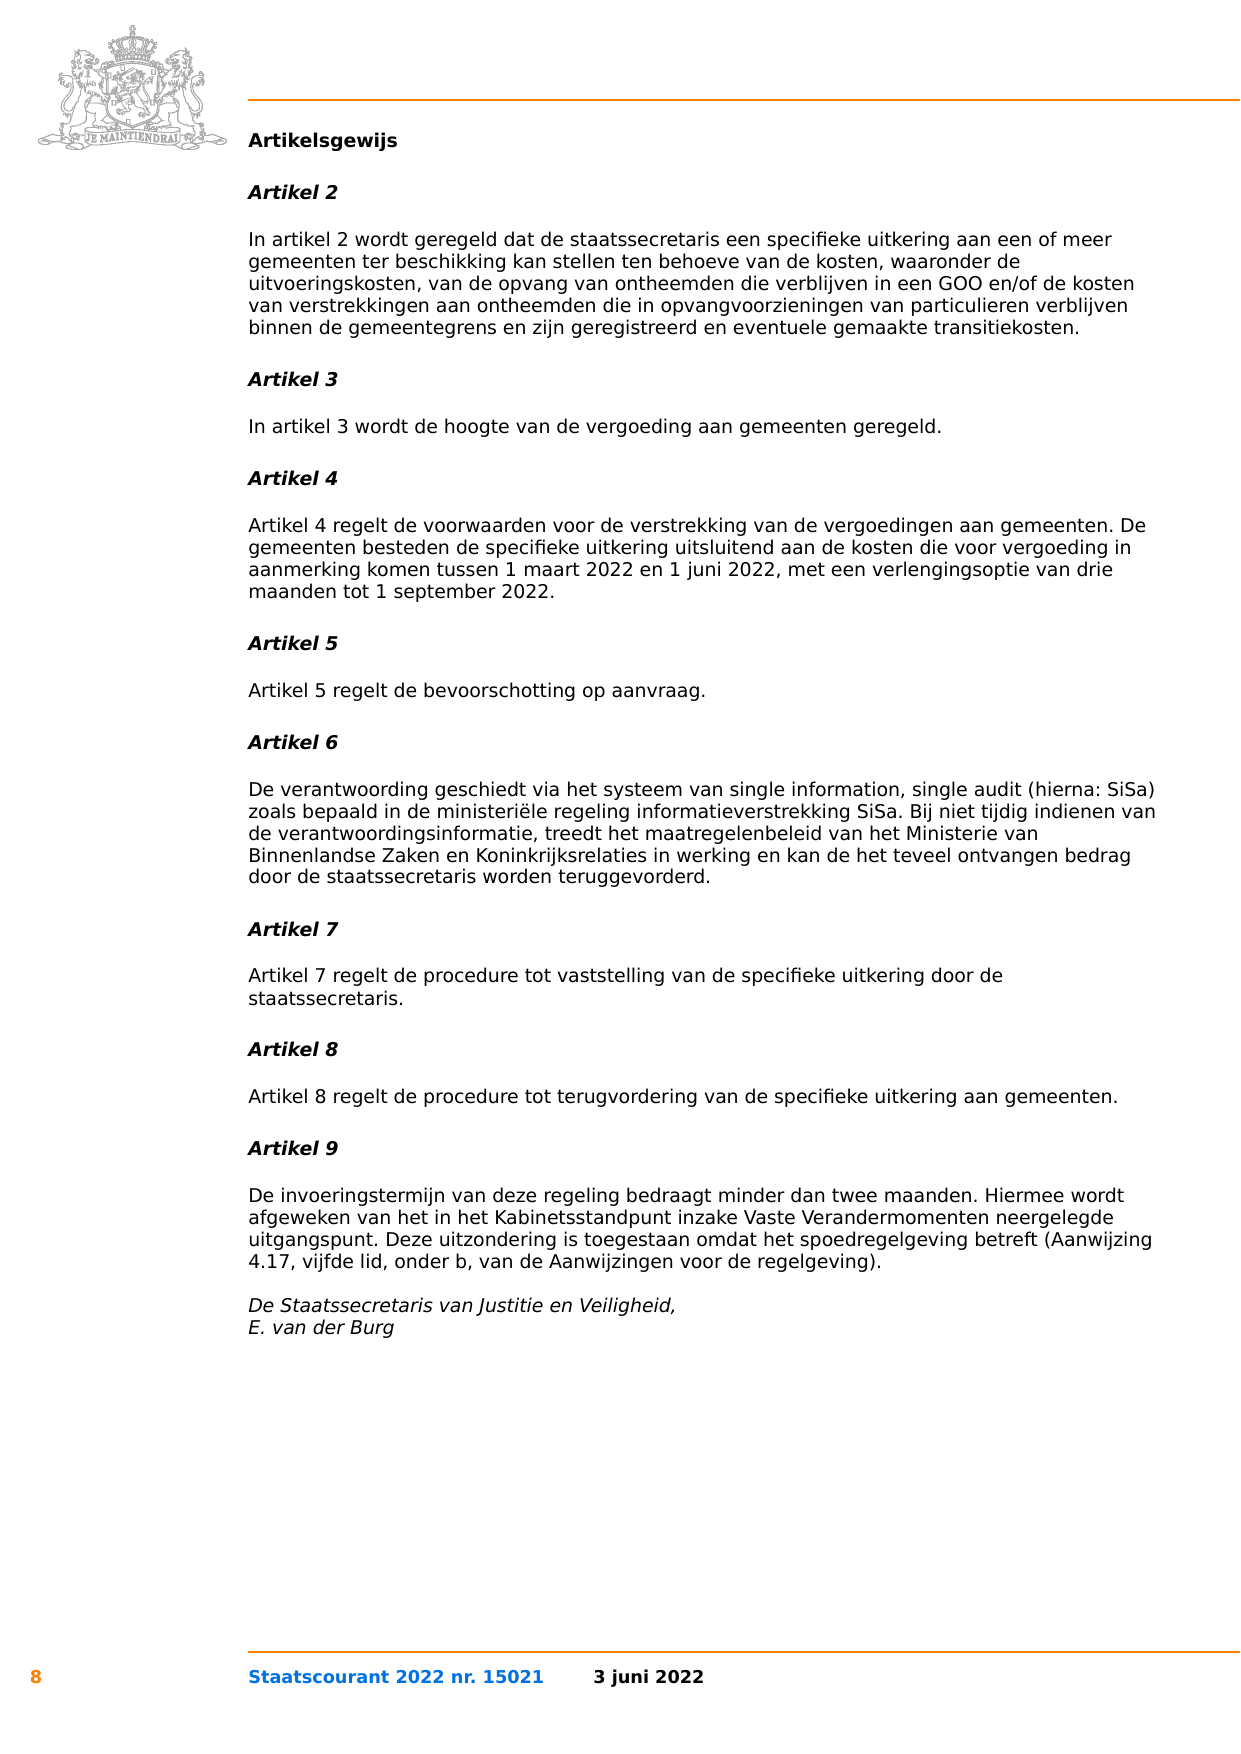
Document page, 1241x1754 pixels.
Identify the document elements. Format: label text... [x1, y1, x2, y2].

text In artikel 2 wordt geregeld dat de staatssecretaris een specifieke uitkering aan een of meer gemeenten ter beschikking kan stellen ten behoeve van de kosten, waaronder de uitvoeringskosten, van de opvang van ontheemden die verblijven in een GOO en/of de kosten van verstrekkingen aan ontheemden die in opvangvoorzieningen van particulieren verblijven binnen de gemeentegrens en zijn geregistreerd en eventuele gemaakte transitiekosten. [248, 229, 1163, 339]
subtitle Artikel 6 [248, 732, 1163, 753]
text Artikel 5 regelt de bevoorschotting op aanvraag. [248, 679, 1163, 702]
subtitle Artikel 5 [248, 633, 1163, 654]
text Artikel 4 regelt de voorwaarden voor de verstrekking van de vergoedingen aan gemeenten. De gemeenten besteden de specifieke uitkering uitsluitend aan de kosten die voor vergoeding in aanmerking komen tussen 1 maart 2022 en 1 juni 2022, met een verlengingsoptie van drie maanden tot 1 september 2022. [248, 515, 1163, 603]
subtitle Artikel 9 [248, 1138, 1163, 1160]
subtitle Artikel 2 [248, 182, 1163, 204]
text De Staatssecretaris van Justitie en Veiligheid, E. van der Burg [248, 1295, 1163, 1339]
subtitle Artikel 3 [248, 369, 1163, 391]
subtitle Artikel 8 [248, 1039, 1163, 1061]
picture [38, 25, 227, 150]
text De verantwoording geschiedt via het systeem van single information, single audit (hierna: SiSa) zoals bepaald in de ministeriële regeling informatieverstrekking SiSa. Bij niet tijdig indienen van de verantwoordingsinformatie, treedt het maatregelenbeleid van het Ministerie van Binnenlandse Zaken en Koninkrijksrelaties in werking en kan de het teveel ontvangen bedrag door de staatssecretaris worden teruggevorderd. [248, 778, 1163, 888]
subtitle Artikel 7 [248, 918, 1163, 940]
text Artikel 7 regelt de procedure tot vaststelling van de specifieke uitkering door de staatssecretaris. [248, 965, 1163, 1009]
subtitle Artikel 4 [248, 468, 1163, 490]
subtitle Artikelsgewijs [248, 130, 1163, 152]
text Artikel 8 regelt de procedure tot terugvordering van de specifieke uitkering aan gemeenten. [248, 1086, 1163, 1108]
text In artikel 3 wordt de hoogte van de vergoeding aan gemeenten geregeld. [248, 416, 1163, 438]
text De invoeringstermijn van deze regeling bedraagt minder dan twee maanden. Hiermee wordt afgeweken van het in het Kabinetsstandpunt inzake Vaste Verandermomenten neergelegde uitgangspunt. Deze uitzondering is toegestaan omdat het spoedregelgeving betreft (Aanwijzing 4.17, vijfde lid, onder b, van de Aanwijzingen voor de regelgeving). [248, 1185, 1163, 1273]
